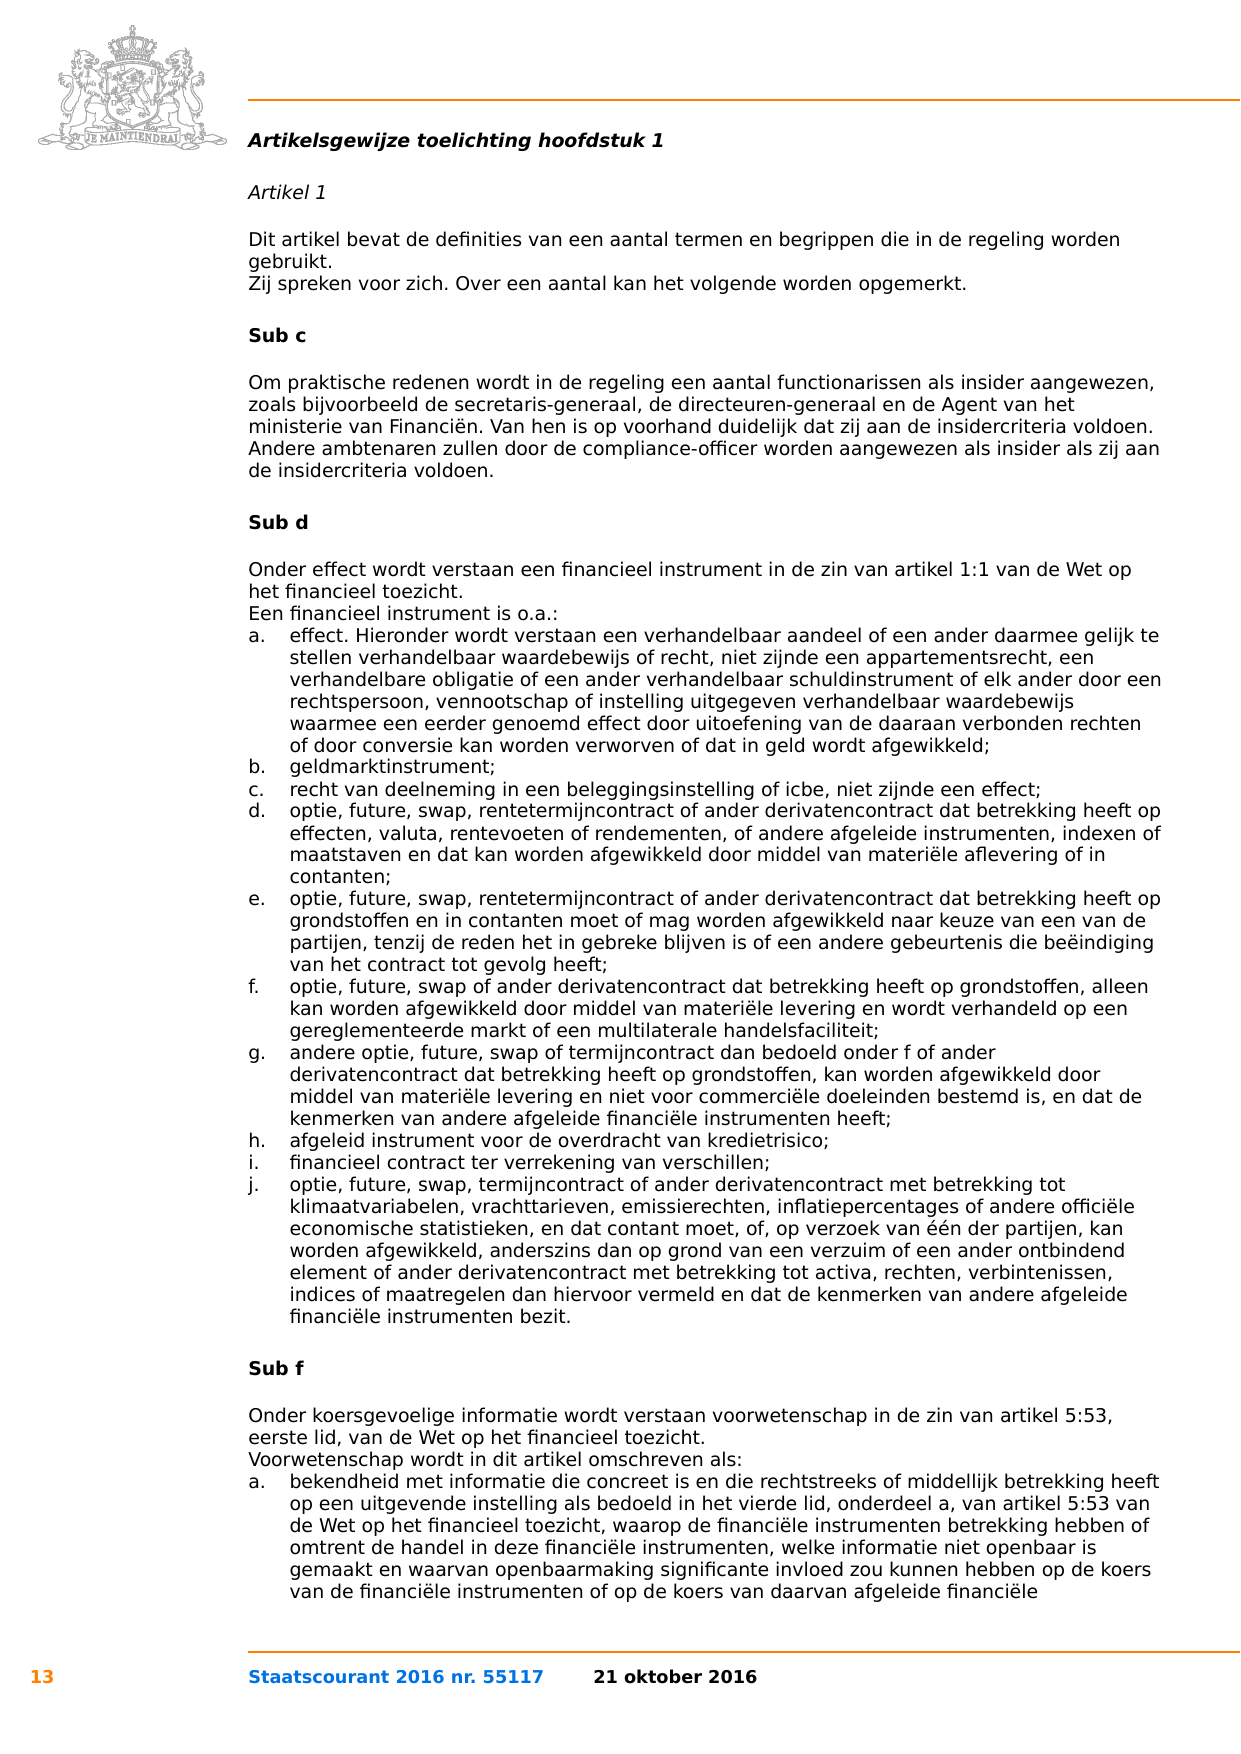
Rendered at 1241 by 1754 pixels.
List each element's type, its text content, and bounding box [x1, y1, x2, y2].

subtitle Artikel 1 [248, 182, 1163, 204]
text Onder koersgevoelige informatie wordt verstaan voorwetenschap in de zin van artikel 5:53, eerste lid, van de Wet op het financieel toezicht. [248, 1405, 1163, 1449]
text Onder effect wordt verstaan een financieel instrument in de zin van artikel 1:1 van de Wet op het financieel toezicht. [248, 559, 1163, 603]
text Dit artikel bevat de definities van een aantal termen en begrippen die in de regeling worden gebruikt. [248, 229, 1163, 273]
text h. afgeleid instrument voor de overdracht van kredietrisico; [248, 1130, 1163, 1152]
text Voorwetenschap wordt in dit artikel omschreven als: [248, 1449, 1163, 1471]
text c. recht van deelneming in een beleggingsinstelling of icbe, niet zijnde een effect; [248, 778, 1163, 800]
text Zij spreken voor zich. Over een aantal kan het volgende worden opgemerkt. [248, 273, 1163, 295]
text i. financieel contract ter verrekening van verschillen; [248, 1152, 1163, 1174]
subtitle Sub c [248, 325, 1163, 347]
text Een financieel instrument is o.a.: [248, 603, 1163, 624]
text j. optie, future, swap, termijncontract of ander derivatencontract met betrekking tot klimaatvariabelen, vrachttarieven, emissierechten, inflatiepercentages of andere officiële economische statistieken, en dat contant moet, of, op verzoek van één der partijen, kan worden afgewikkeld, anderszins dan op grond van een verzuim of een ander ontbindend element of ander derivatencontract met betrekking tot activa, rechten, verbintenissen, indices of maatregelen dan hiervoor vermeld en dat de kenmerken van andere afgeleide financiële instrumenten bezit. [248, 1174, 1163, 1328]
text a. bekendheid met informatie die concreet is en die rechtstreeks of middellijk betrekking heeft op een uitgevende instelling als bedoeld in het vierde lid, onderdeel a, van artikel 5:53 van de Wet op het financieel toezicht, waarop de financiële instrumenten betrekking hebben of omtrent de handel in deze financiële instrumenten, welke informatie niet openbaar is gemaakt en waarvan openbaarmaking significante invloed zou kunnen hebben op de koers van de financiële instrumenten of op de koers van daarvan afgeleide financiële [248, 1471, 1163, 1603]
text e. optie, future, swap, rentetermijncontract of ander derivatencontract dat betrekking heeft op grondstoffen en in contanten moet of mag worden afgewikkeld naar keuze van een van de partijen, tenzij de reden het in gebreke blijven is of een andere gebeurtenis die beëindiging van het contract tot gevolg heeft; [248, 888, 1163, 976]
subtitle Artikelsgewijze toelichting hoofdstuk 1 [248, 130, 1163, 152]
text f. optie, future, swap of ander derivatencontract dat betrekking heeft op grondstoffen, alleen kan worden afgewikkeld door middel van materiële levering en wordt verhandeld op een gereglementeerde markt of een multilaterale handelsfaciliteit; [248, 976, 1163, 1042]
subtitle Sub f [248, 1358, 1163, 1380]
text Om praktische redenen wordt in de regeling een aantal functionarissen als insider aangewezen, zoals bijvoorbeeld de secretaris-generaal, de directeuren-generaal en de Agent van het ministerie van Financiën. Van hen is op voorhand duidelijk dat zij aan de insidercriteria voldoen. Andere ambtenaren zullen door de compliance-officer worden aangewezen als insider als zij aan de insidercriteria voldoen. [248, 372, 1163, 482]
text g. andere optie, future, swap of termijncontract dan bedoeld onder f of ander derivatencontract dat betrekking heeft op grondstoffen, kan worden afgewikkeld door middel van materiële levering en niet voor commerciële doeleinden bestemd is, en dat de kenmerken van andere afgeleide financiële instrumenten heeft; [248, 1042, 1163, 1130]
text a. effect. Hieronder wordt verstaan een verhandelbaar aandeel of een ander daarmee gelijk te stellen verhandelbaar waardebewijs of recht, niet zijnde een appartementsrecht, een verhandelbare obligatie of een ander verhandelbaar schuldinstrument of elk ander door een rechtspersoon, vennootschap of instelling uitgegeven verhandelbaar waardebewijs waarmee een eerder genoemd effect door uitoefening van de daaraan verbonden rechten of door conversie kan worden verworven of dat in geld wordt afgewikkeld; [248, 624, 1163, 756]
picture [38, 25, 227, 150]
text d. optie, future, swap, rentetermijncontract of ander derivatencontract dat betrekking heeft op effecten, valuta, rentevoeten of rendementen, of andere afgeleide instrumenten, indexen of maatstaven en dat kan worden afgewikkeld door middel van materiële aflevering of in contanten; [248, 800, 1163, 888]
subtitle Sub d [248, 512, 1163, 534]
text b. geldmarktinstrument; [248, 756, 1163, 778]
